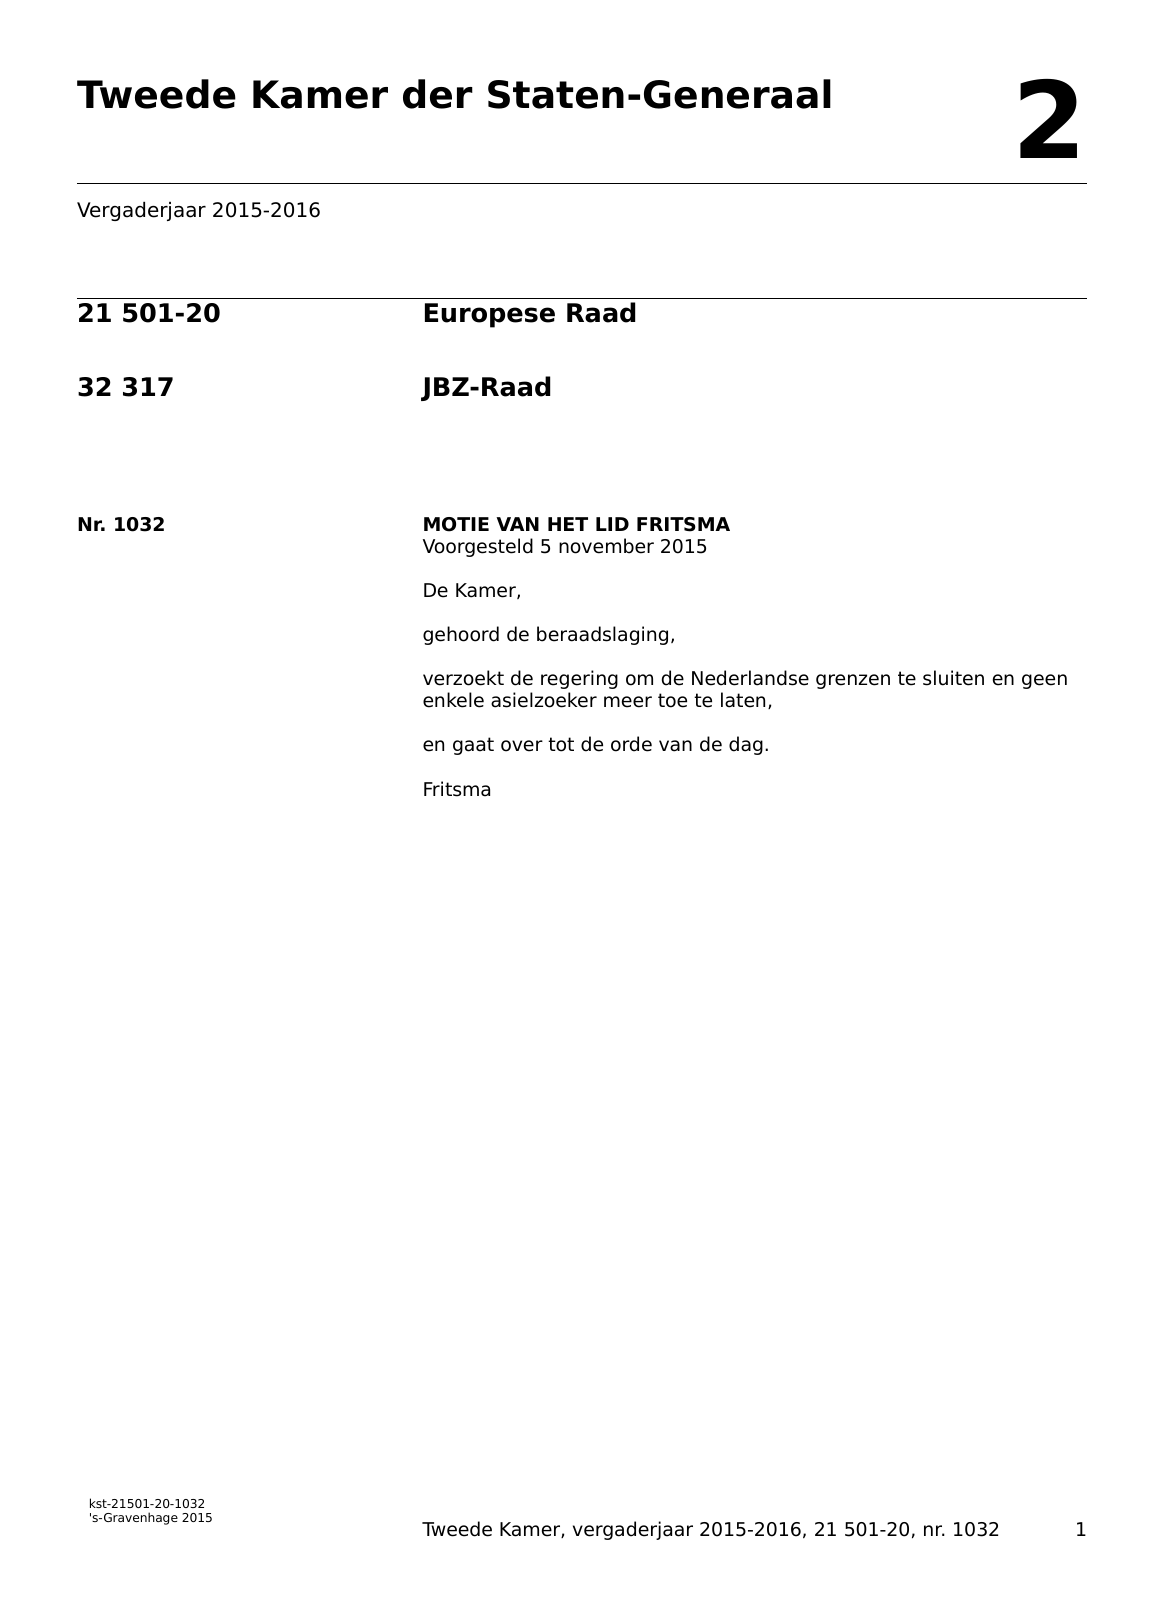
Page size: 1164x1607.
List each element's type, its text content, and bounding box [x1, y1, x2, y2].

text en gaat over tot de orde van de dag. [422, 734, 1087, 756]
text 's-Gravenhage 2015 [88, 1511, 323, 1525]
subtitle 32 317 JBZ-Raad [77, 373, 1087, 403]
subtitle 21 501-20 Europese Raad [77, 299, 1087, 329]
table_cell Vergaderjaar 2015-2016 [77, 184, 1087, 298]
text kst-21501-20-1032 [88, 1497, 323, 1511]
text gehoord de beraadslaging, [422, 624, 1087, 646]
table_header 2 [886, 59, 1087, 183]
text De Kamer, [422, 580, 1087, 602]
text Voorgesteld 5 november 2015 [422, 536, 1087, 558]
table_header Tweede Kamer der Staten-Generaal [77, 59, 886, 183]
subtitle Nr. 1032 MOTIE VAN HET LID FRITSMA [77, 514, 1087, 536]
text verzoekt de regering om de Nederlandse grenzen te sluiten en geen enkele asielzoeker meer toe te laten, [422, 668, 1087, 712]
text Fritsma [422, 778, 1087, 801]
